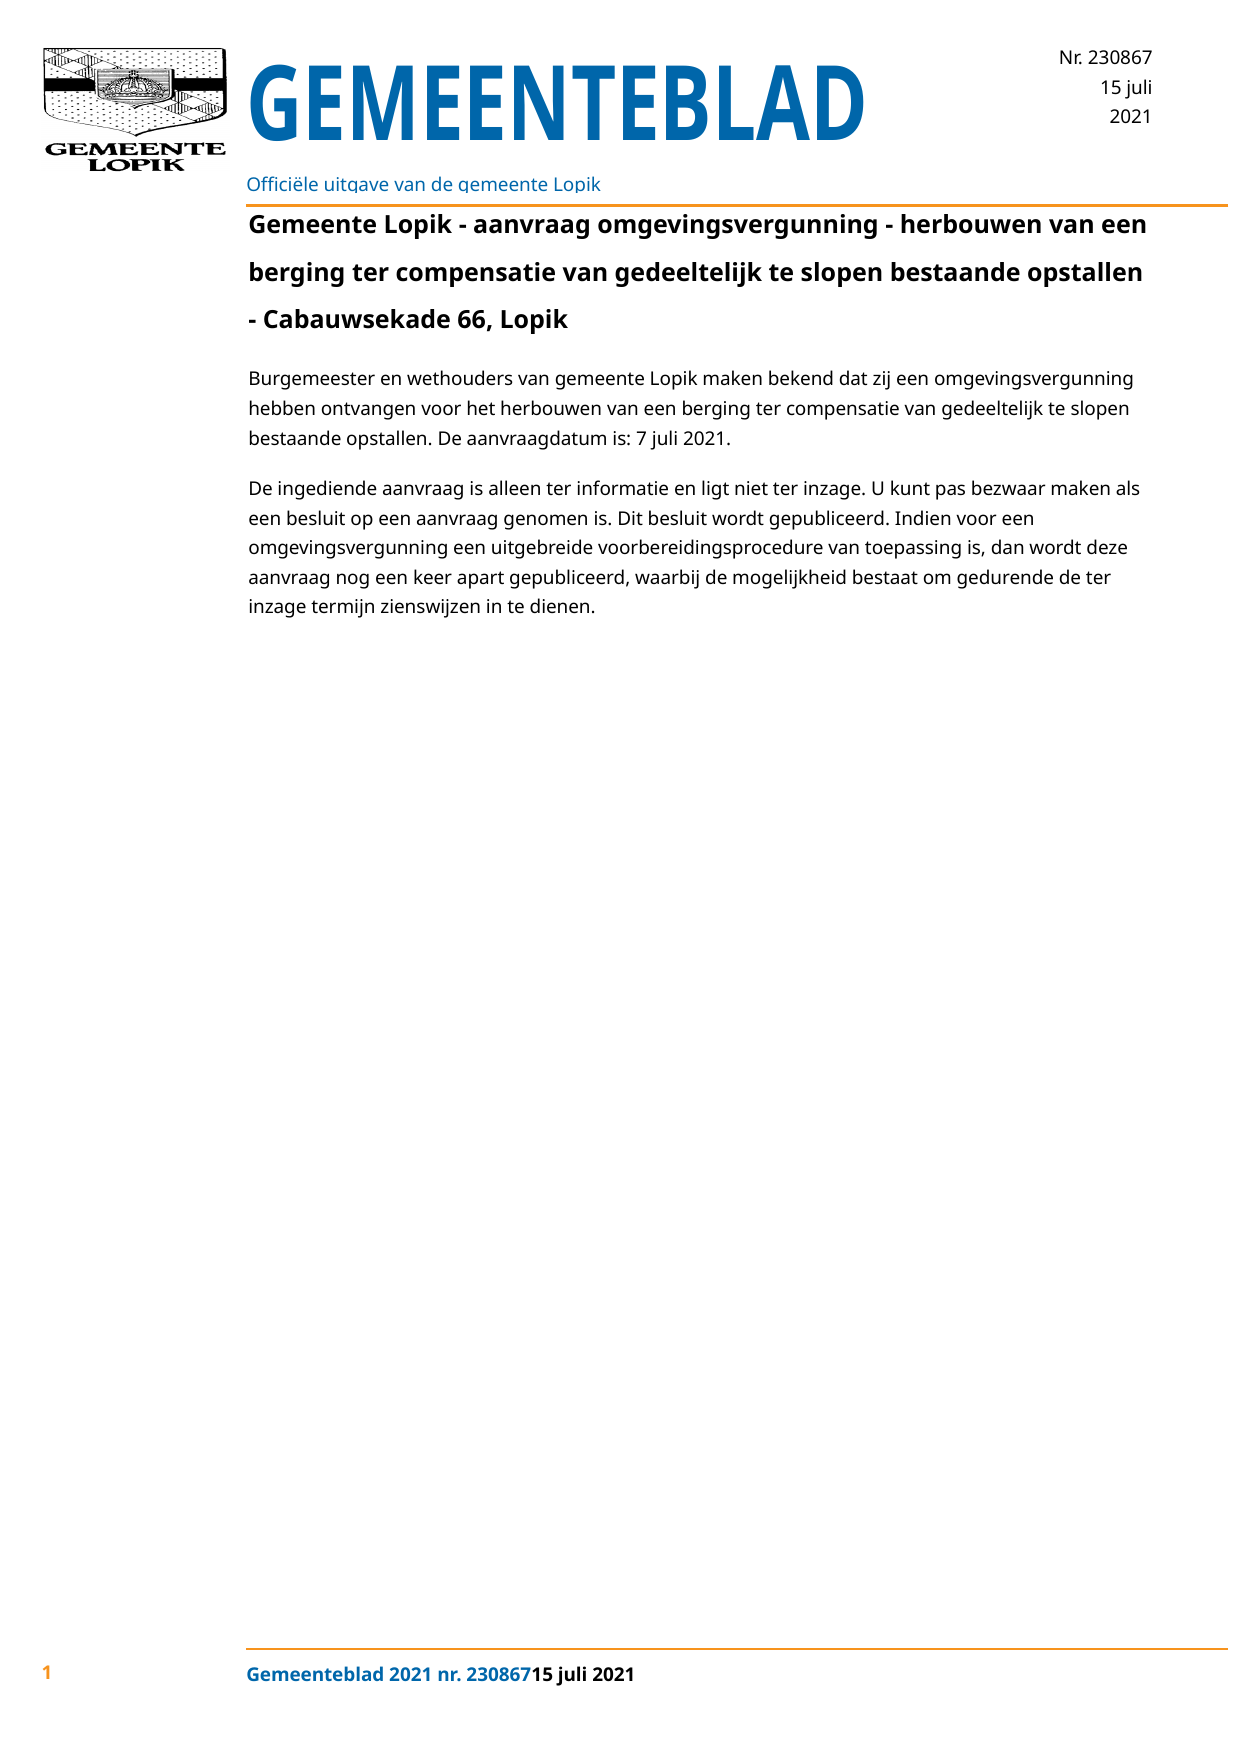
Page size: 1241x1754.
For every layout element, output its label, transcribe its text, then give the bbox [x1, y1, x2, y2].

picture [41, 47, 231, 172]
text De ingediende aanvraag is alleen ter informatie en ligt niet ter inzage. U kunt pas bezwaar maken als een besluit op een aanvraag genomen is. Dit besluit wordt gepubliceerd. Indien voor een omgevingsvergunning een uitgebreide voorbereidingsprocedure van toepassing is, dan wordt deze aanvraag nog een keer apart gepubliceerd, waarbij de mogelijkheid bestaat om gedurende de ter inzage termijn zienswijzen in te dienen. [248, 475, 1152, 619]
text Burgemeester en wethouders van gemeente Lopik maken bekend dat zij een omgevingsvergunning hebben ontvangen voor het herbouwen van een berging ter compensatie van gedeeltelijk te slopen bestaande opstallen. De aanvraagdatum is: 7 juli 2021. [248, 366, 1152, 450]
text Gemeente Lopik - aanvraag omgevingsvergunning - herbouwen van een berging ter compensatie van gedeeltelijk te slopen bestaande opstallen - Cabauwsekade 66, Lopik [248, 207, 1152, 336]
